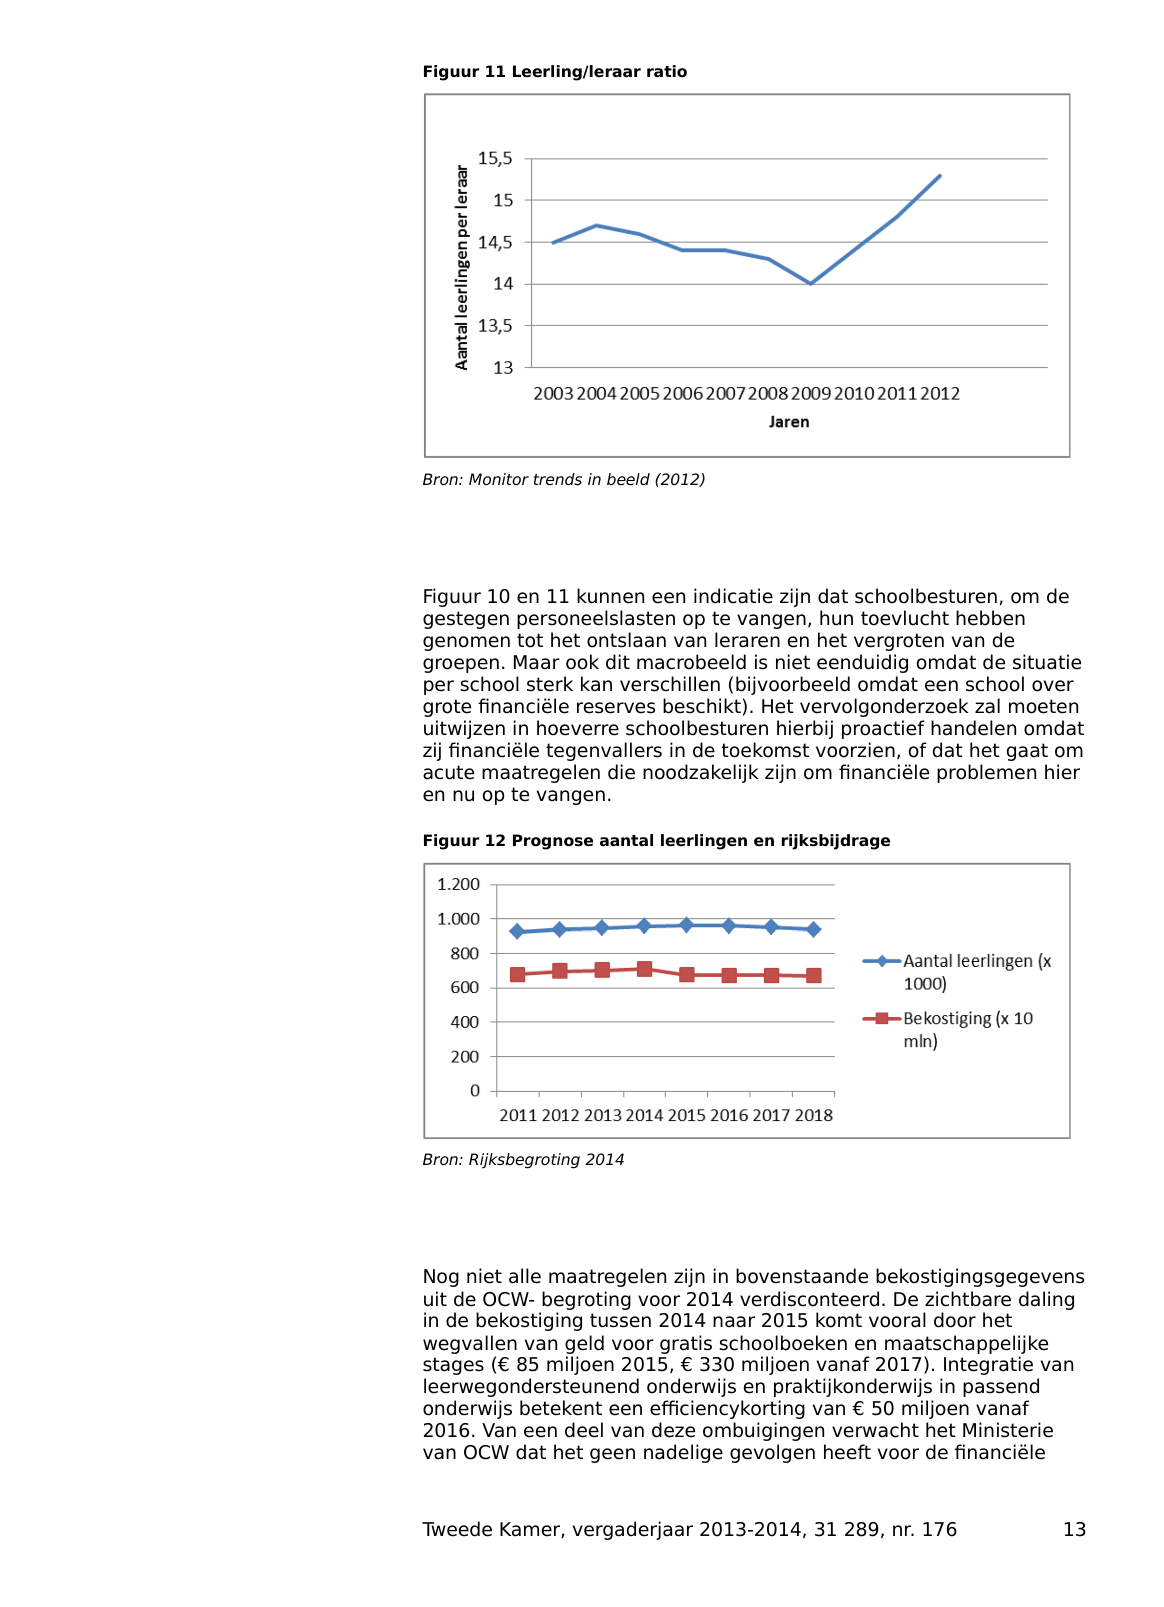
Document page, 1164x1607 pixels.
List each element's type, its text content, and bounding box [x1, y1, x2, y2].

text Bron: Rijksbegroting 2014 [422, 1151, 1072, 1169]
text Figuur 10 en 11 kunnen een indicatie zijn dat schoolbesturen, om de gestegen personeelslasten op te vangen, hun toevlucht hebben genomen tot het ontslaan van leraren en het vergroten van de groepen. Maar ook dit macrobeeld is niet eenduidig omdat de situatie per school sterk kan verschillen (bijvoorbeeld omdat een school over grote financiële reserves beschikt). Het vervolgonderzoek zal moeten uitwijzen in hoeverre schoolbesturen hierbij proactief handelen omdat zij financiële tegenvallers in de toekomst voorzien, of dat het gaat om acute maatregelen die noodzakelijk zijn om financiële problemen hier en nu op te vangen. [422, 586, 1087, 806]
picture [422, 861, 1072, 1140]
text Figuur 12 Prognose aantal leerlingen en rijksbijdrage [422, 832, 1072, 850]
text Figuur 11 Leerling/leraar ratio [422, 63, 1072, 81]
text Nog niet alle maatregelen zijn in bovenstaande bekostigingsgegevens uit de OCW- begroting voor 2014 verdisconteerd. De zichtbare daling in de bekostiging tussen 2014 naar 2015 komt vooral door het wegvallen van geld voor gratis schoolboeken en maatschappelijke stages (€ 85 miljoen 2015, € 330 miljoen vanaf 2017). Integratie van leerwegondersteunend onderwijs en praktijkonderwijs in passend onderwijs betekent een efficiencykorting van € 50 miljoen vanaf 2016. Van een deel van deze ombuigingen verwacht het Ministerie van OCW dat het geen nadelige gevolgen heeft voor de financiële [422, 1266, 1087, 1464]
text Bron: Monitor trends in beeld (2012) [422, 471, 1072, 489]
picture [422, 92, 1072, 459]
